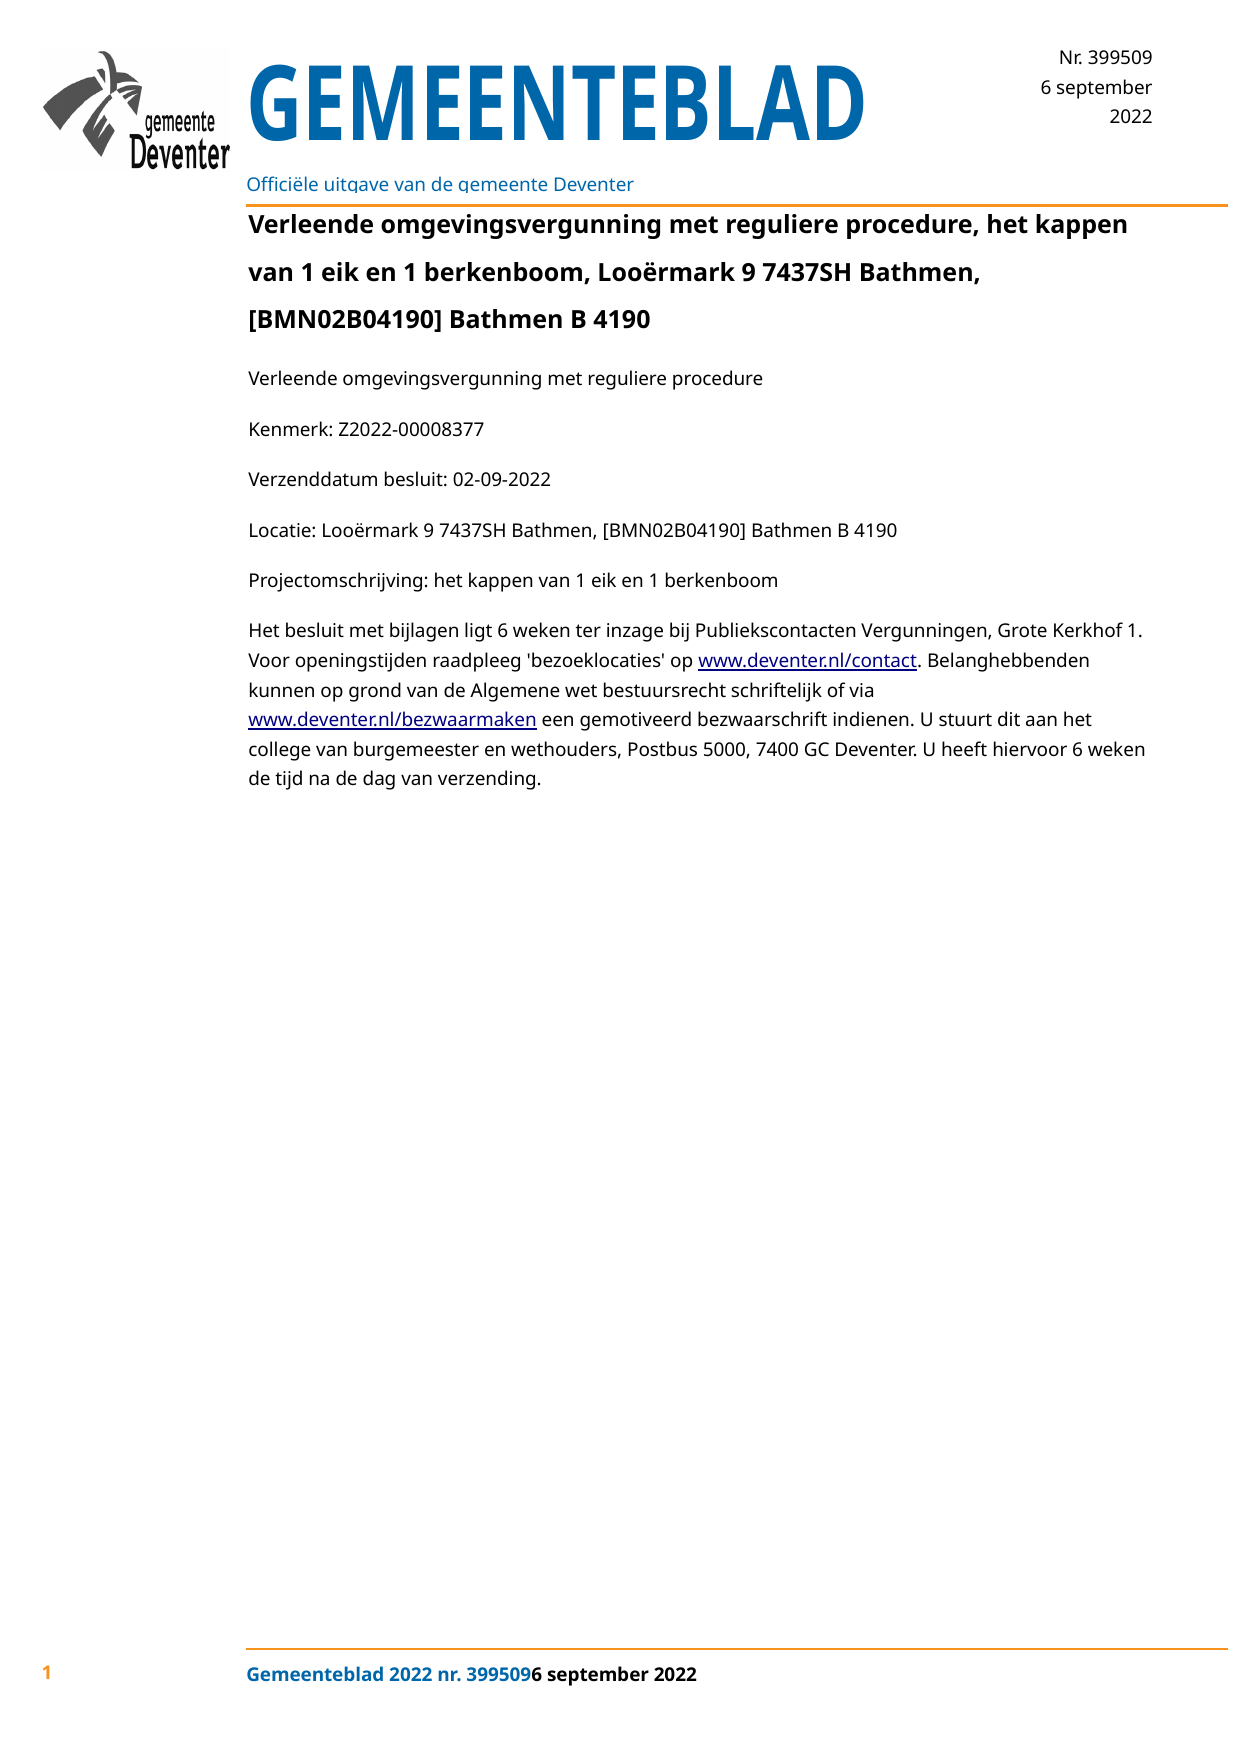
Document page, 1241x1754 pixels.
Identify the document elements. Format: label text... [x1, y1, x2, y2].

text Verzenddatum besluit: 02-09-2022 [248, 466, 1152, 492]
text Kenmerk: Z2022-00008377 [248, 416, 1152, 442]
text Verleende omgevingsvergunning met reguliere procedure [248, 366, 1152, 391]
picture [41, 47, 231, 172]
text Het besluit met bijlagen ligt 6 weken ter inzage bij Publiekscontacten Vergunningen, Grote Kerkhof 1. Voor openingstijden raadpleeg 'bezoeklocaties' op www.deventer.nl/contact. Belanghebbenden kunnen op grond van de Algemene wet bestuursrecht schriftelijk of via www.deventer.nl/bezwaarmaken een gemotiveerd bezwaarschrift indienen. U stuurt dit aan het college van burgemeester en wethouders, Postbus 5000, 7400 GC Deventer. U heeft hiervoor 6 weken de tijd na de dag van verzending. [248, 618, 1152, 791]
text Verleende omgevingsvergunning met reguliere procedure, het kappen van 1 eik en 1 berkenboom, Looërmark 9 7437SH Bathmen, [BMN02B04190] Bathmen B 4190 [248, 207, 1152, 336]
text Projectomschrijving: het kappen van 1 eik en 1 berkenboom [248, 567, 1152, 593]
text Locatie: Looërmark 9 7437SH Bathmen, [BMN02B04190] Bathmen B 4190 [248, 517, 1152, 542]
